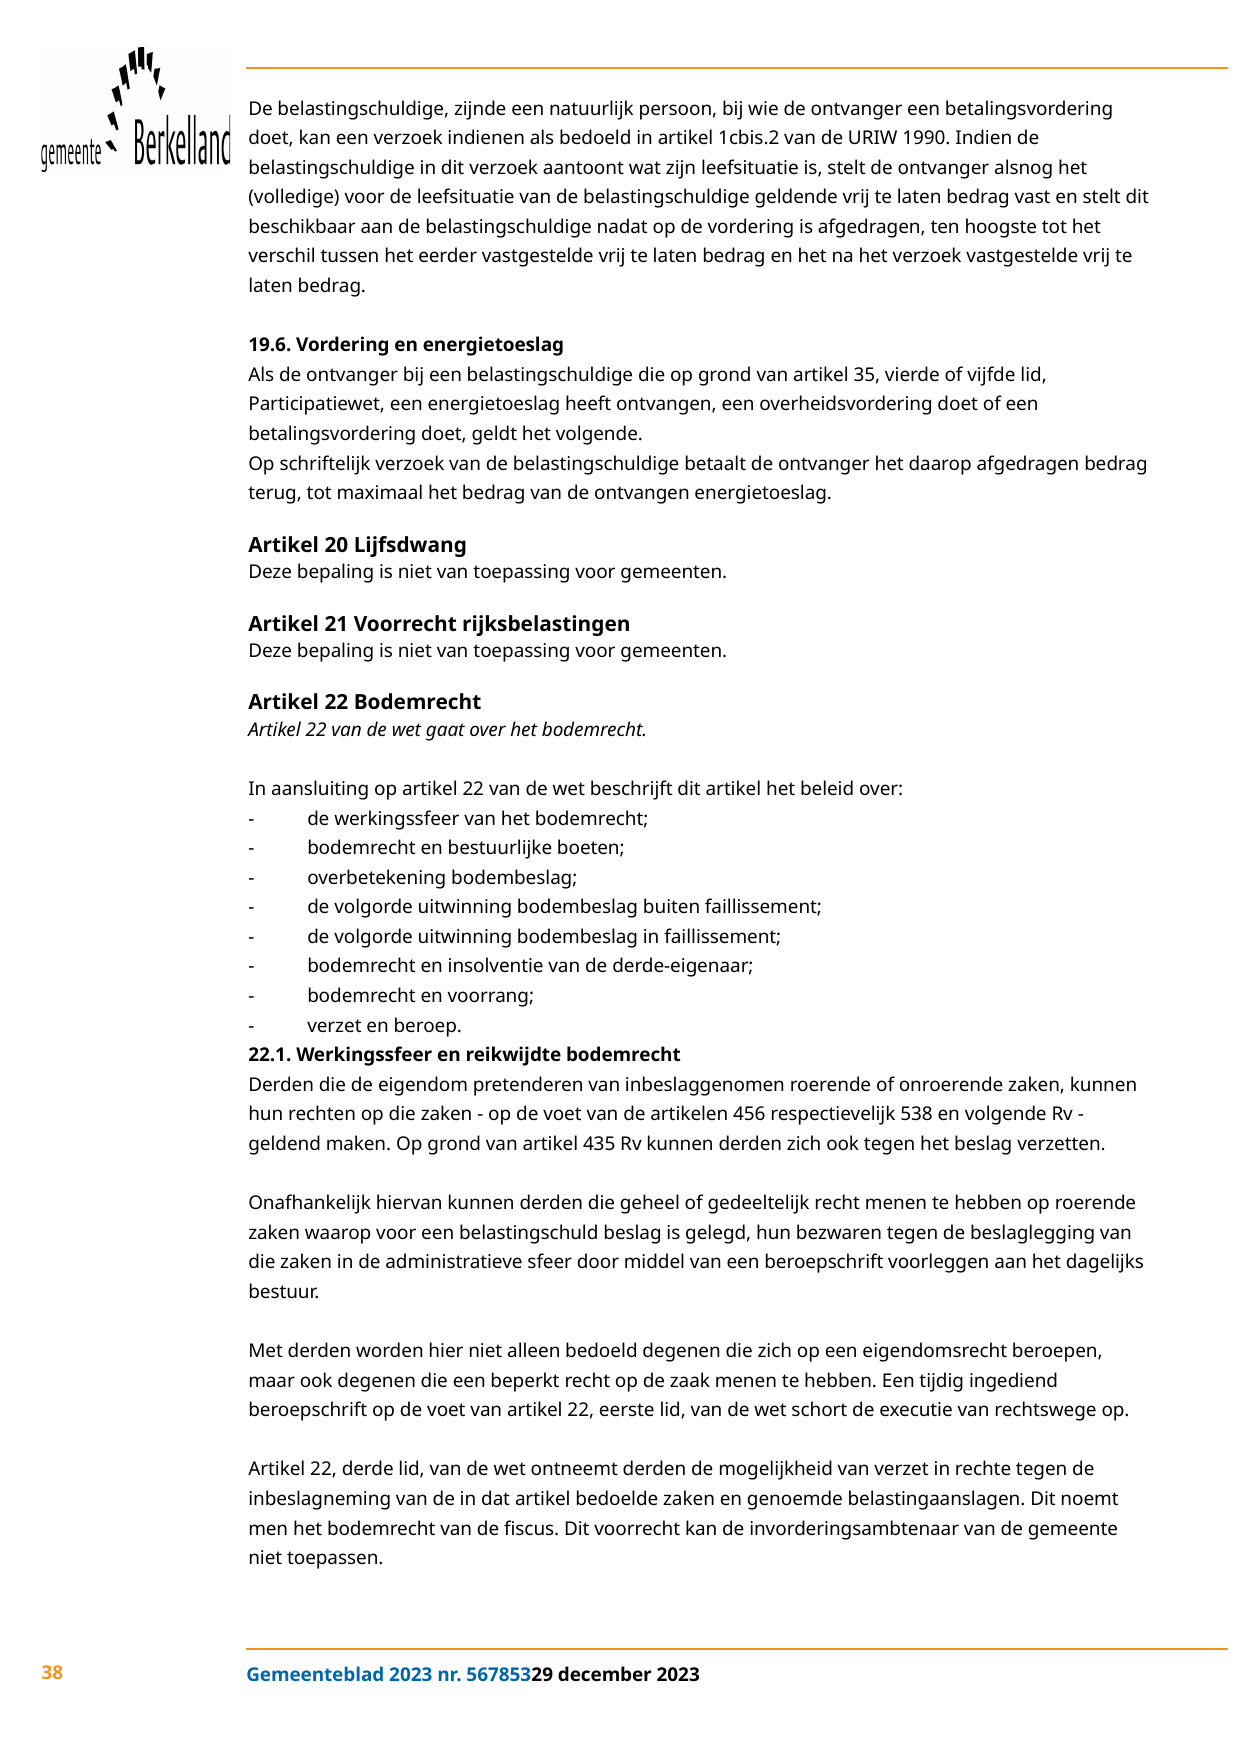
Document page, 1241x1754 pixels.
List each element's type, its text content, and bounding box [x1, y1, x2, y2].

text 22.1. Werkingssfeer en reikwijdte bodemrecht [248, 1041, 1152, 1067]
text Op schriftelijk verzoek van de belastingschuldige betaalt de ontvanger het daarop afgedragen bedrag terug, tot maximaal het bedrag van de ontvangen energietoeslag. [248, 450, 1152, 505]
text De belastingschuldige, zijnde een natuurlijk persoon, bij wie de ontvanger een betalingsvordering doet, kan een verzoek indienen als bedoeld in artikel 1cbis.2 van de URIW 1990. Indien de belastingschuldige in dit verzoek aantoont wat zijn leefsituatie is, stelt de ontvanger alsnog het (volledige) voor de leefsituatie van de belastingschuldige geldende vrij te laten bedrag vast en stelt dit beschikbaar aan de belastingschuldige nadat op de vordering is afgedragen, ten hoogste tot het verschil tussen het eerder vastgestelde vrij te laten bedrag en het na het verzoek vastgestelde vrij te laten bedrag. [248, 95, 1152, 298]
list de volgorde uitwinning bodembeslag in faillissement; [248, 923, 1152, 949]
list bodemrecht en bestuurlijke boeten; [248, 834, 1152, 860]
text Artikel 22, derde lid, van de wet ontneemt derden de mogelijkheid van verzet in rechte tegen de inbeslagneming van de in dat artikel bedoelde zaken en genoemde belastingaanslagen. Dit noemt men het bodemrecht van de fiscus. Dit voorrecht kan de invorderingsambtenaar van de gemeente niet toepassen. [248, 1456, 1152, 1570]
list bodemrecht en voorrang; [248, 982, 1152, 1008]
list de werkingssfeer van het bodemrecht; [248, 805, 1152, 830]
list bodemrecht en insolventie van de derde-eigenaar; [248, 953, 1152, 978]
text Deze bepaling is niet van toepassing voor gemeenten. [248, 637, 1152, 663]
text Deze bepaling is niet van toepassing voor gemeenten. [248, 558, 1152, 584]
picture [41, 47, 231, 172]
text Artikel 20 Lijfsdwang [248, 530, 1152, 558]
text Als de ontvanger bij een belastingschuldige die op grond van artikel 35, vierde of vijfde lid, Participatiewet, een energietoeslag heeft ontvangen, een overheidsvordering doet of een betalingsvordering doet, geldt het volgende. [248, 361, 1152, 446]
text Met derden worden hier niet alleen bedoeld degenen die zich op een eigendomsrecht beroepen, maar ook degenen die een beperkt recht op de zaak menen te hebben. Een tijdig ingediend beroepschrift op de voet van artikel 22, eerste lid, van de wet schort de executie van rechtswege op. [248, 1337, 1152, 1422]
text In aansluiting op artikel 22 van de wet beschrijft dit artikel het beleid over: [248, 775, 1152, 801]
list de volgorde uitwinning bodembeslag buiten faillissement; [248, 893, 1152, 919]
text Artikel 22 Bodemrecht [248, 687, 1152, 716]
text Onafhankelijk hiervan kunnen derden die geheel of gedeeltelijk recht menen te hebben op roerende zaken waarop voor een belastingschuld beslag is gelegd, hun bezwaren tegen de beslaglegging van die zaken in de administratieve sfeer door middel van een beroepschrift voorleggen aan het dagelijks bestuur. [248, 1189, 1152, 1304]
text Derden die de eigendom pretenderen van inbeslaggenomen roerende of onroerende zaken, kunnen hun rechten op die zaken - op de voet van de artikelen 456 respectievelijk 538 en volgende Rv - geldend maken. Op grond van artikel 435 Rv kunnen derden zich ook tegen het beslag verzetten. [248, 1071, 1152, 1156]
list verzet en beroep. [248, 1012, 1152, 1037]
text Artikel 22 van de wet gaat over het bodemrecht. [248, 716, 1152, 742]
text 19.6. Vordering en energietoeslag [248, 331, 1152, 357]
text Artikel 21 Voorrecht rijksbelastingen [248, 609, 1152, 637]
list overbetekening bodembeslag; [248, 864, 1152, 889]
